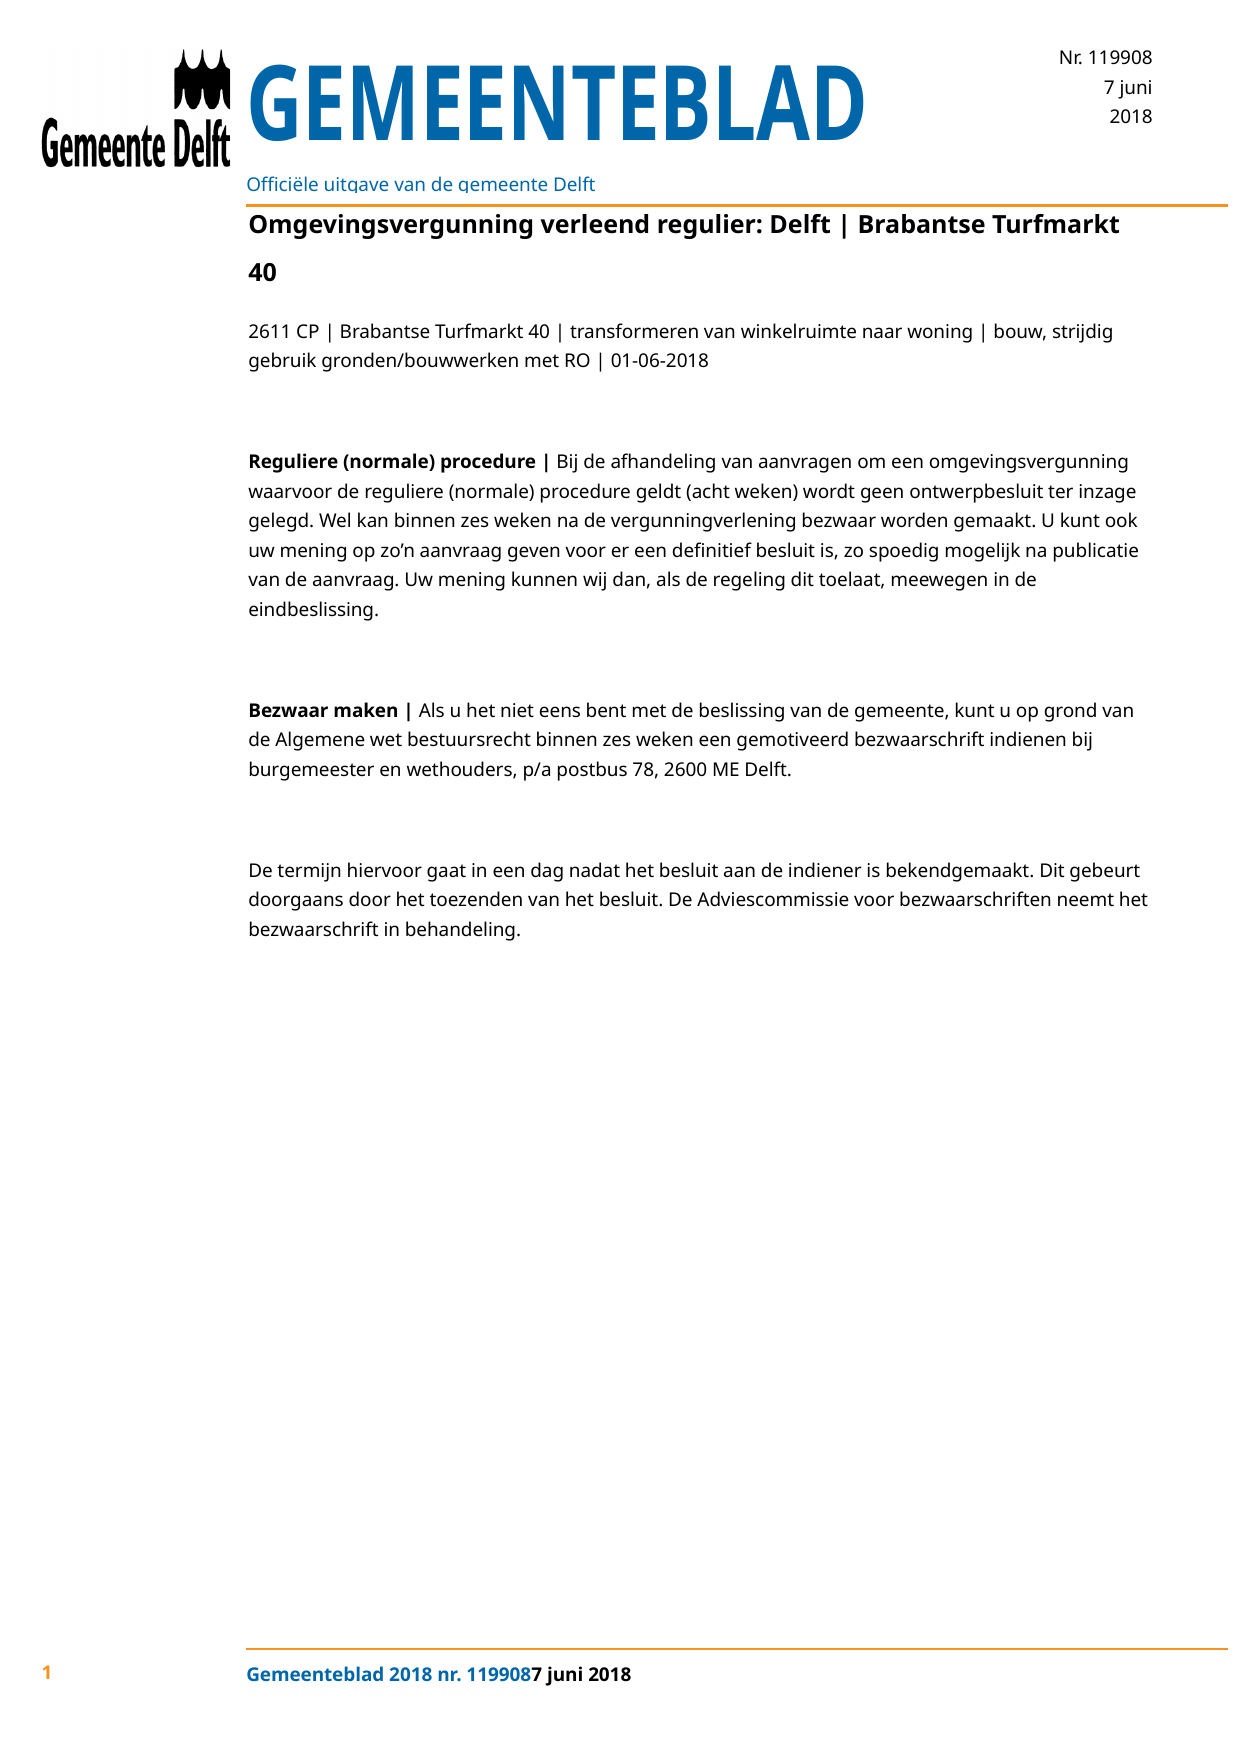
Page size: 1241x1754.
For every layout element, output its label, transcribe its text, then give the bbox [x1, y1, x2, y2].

text Omgevingsvergunning verleend regulier: Delft | Brabantse Turfmarkt 40 [248, 207, 1152, 288]
picture [41, 47, 231, 172]
text De termijn hiervoor gaat in een dag nadat het besluit aan de indiener is bekendgemaakt. Dit gebeurt doorgaans door het toezenden van het besluit. De Adviescommissie voor bezwaarschriften neemt het bezwaarschrift in behandeling. [248, 857, 1152, 942]
text Bezwaar maken | Als u het niet eens bent met de beslissing van de gemeente, kunt u op grond van de Algemene wet bestuursrecht binnen zes weken een gemotiveerd bezwaarschrift indienen bij burgemeester en wethouders, p/a postbus 78, 2600 ME Delft. [248, 697, 1152, 782]
text 2611 CP | Brabantse Turfmarkt 40 | transformeren van winkelruimte naar woning | bouw, strijdig gebruik gronden/bouwwerken met RO | 01-06-2018 [248, 318, 1152, 373]
text Reguliere (normale) procedure | Bij de afhandeling van aanvragen om een omgevingsvergunning waarvoor de reguliere (normale) procedure geldt (acht weken) wordt geen ontwerpbesluit ter inzage gelegd. Wel kan binnen zes weken na de vergunningverlening bezwaar worden gemaakt. U kunt ook uw mening op zo’n aanvraag geven voor er een definitief besluit is, zo spoedig mogelijk na publicatie van de aanvraag. Uw mening kunnen wij dan, als de regeling dit toelaat, meewegen in de eindbeslissing. [248, 448, 1152, 622]
